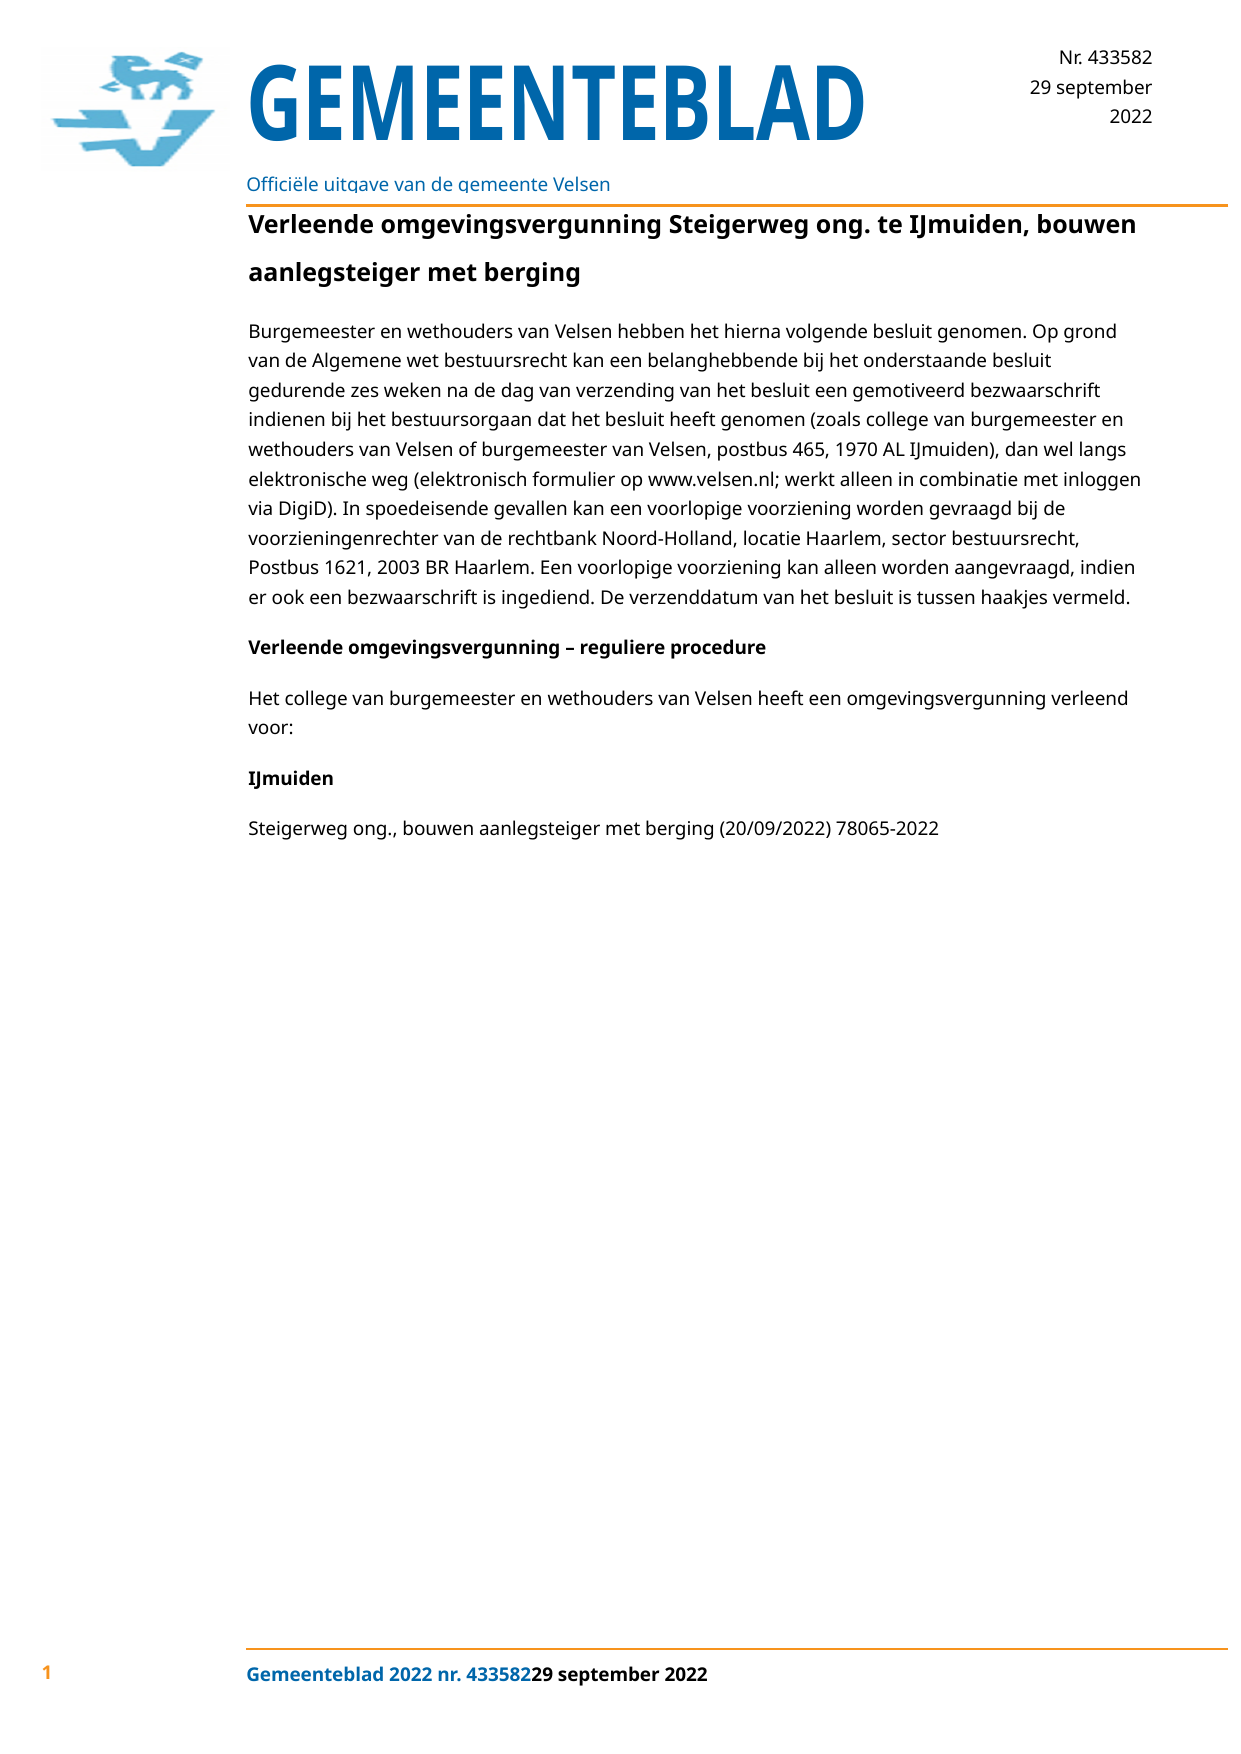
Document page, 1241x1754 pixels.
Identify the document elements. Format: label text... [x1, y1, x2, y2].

picture [41, 47, 231, 172]
text Burgemeester en wethouders van Velsen hebben het hierna volgende besluit genomen. Op grond van de Algemene wet bestuursrecht kan een belanghebbende bij het onderstaande besluit gedurende zes weken na de dag van verzending van het besluit een gemotiveerd bezwaarschrift indienen bij het bestuursorgaan dat het besluit heeft genomen (zoals college van burgemeester en wethouders van Velsen of burgemeester van Velsen, postbus 465, 1970 AL IJmuiden), dan wel langs elektronische weg (elektronisch formulier op www.velsen.nl; werkt alleen in combinatie met inloggen via DigiD). In spoedeisende gevallen kan een voorlopige voorziening worden gevraagd bij de voorzieningenrechter van de rechtbank Noord-Holland, locatie Haarlem, sector bestuursrecht, Postbus 1621, 2003 BR Haarlem. Een voorlopige voorziening kan alleen worden aangevraagd, indien er ook een bezwaarschrift is ingediend. De verzenddatum van het besluit is tussen haakjes vermeld. [248, 318, 1152, 610]
text IJmuiden [248, 765, 1152, 791]
text Steigerweg ong., bouwen aanlegsteiger met berging (20/09/2022) 78065-2022 [248, 815, 1152, 841]
text Verleende omgevingsvergunning Steigerweg ong. te IJmuiden, bouwen aanlegsteiger met berging [248, 207, 1152, 288]
text Verleende omgevingsvergunning – reguliere procedure [248, 634, 1152, 660]
text Het college van burgemeester en wethouders van Velsen heeft een omgevingsvergunning verleend voor: [248, 685, 1152, 740]
